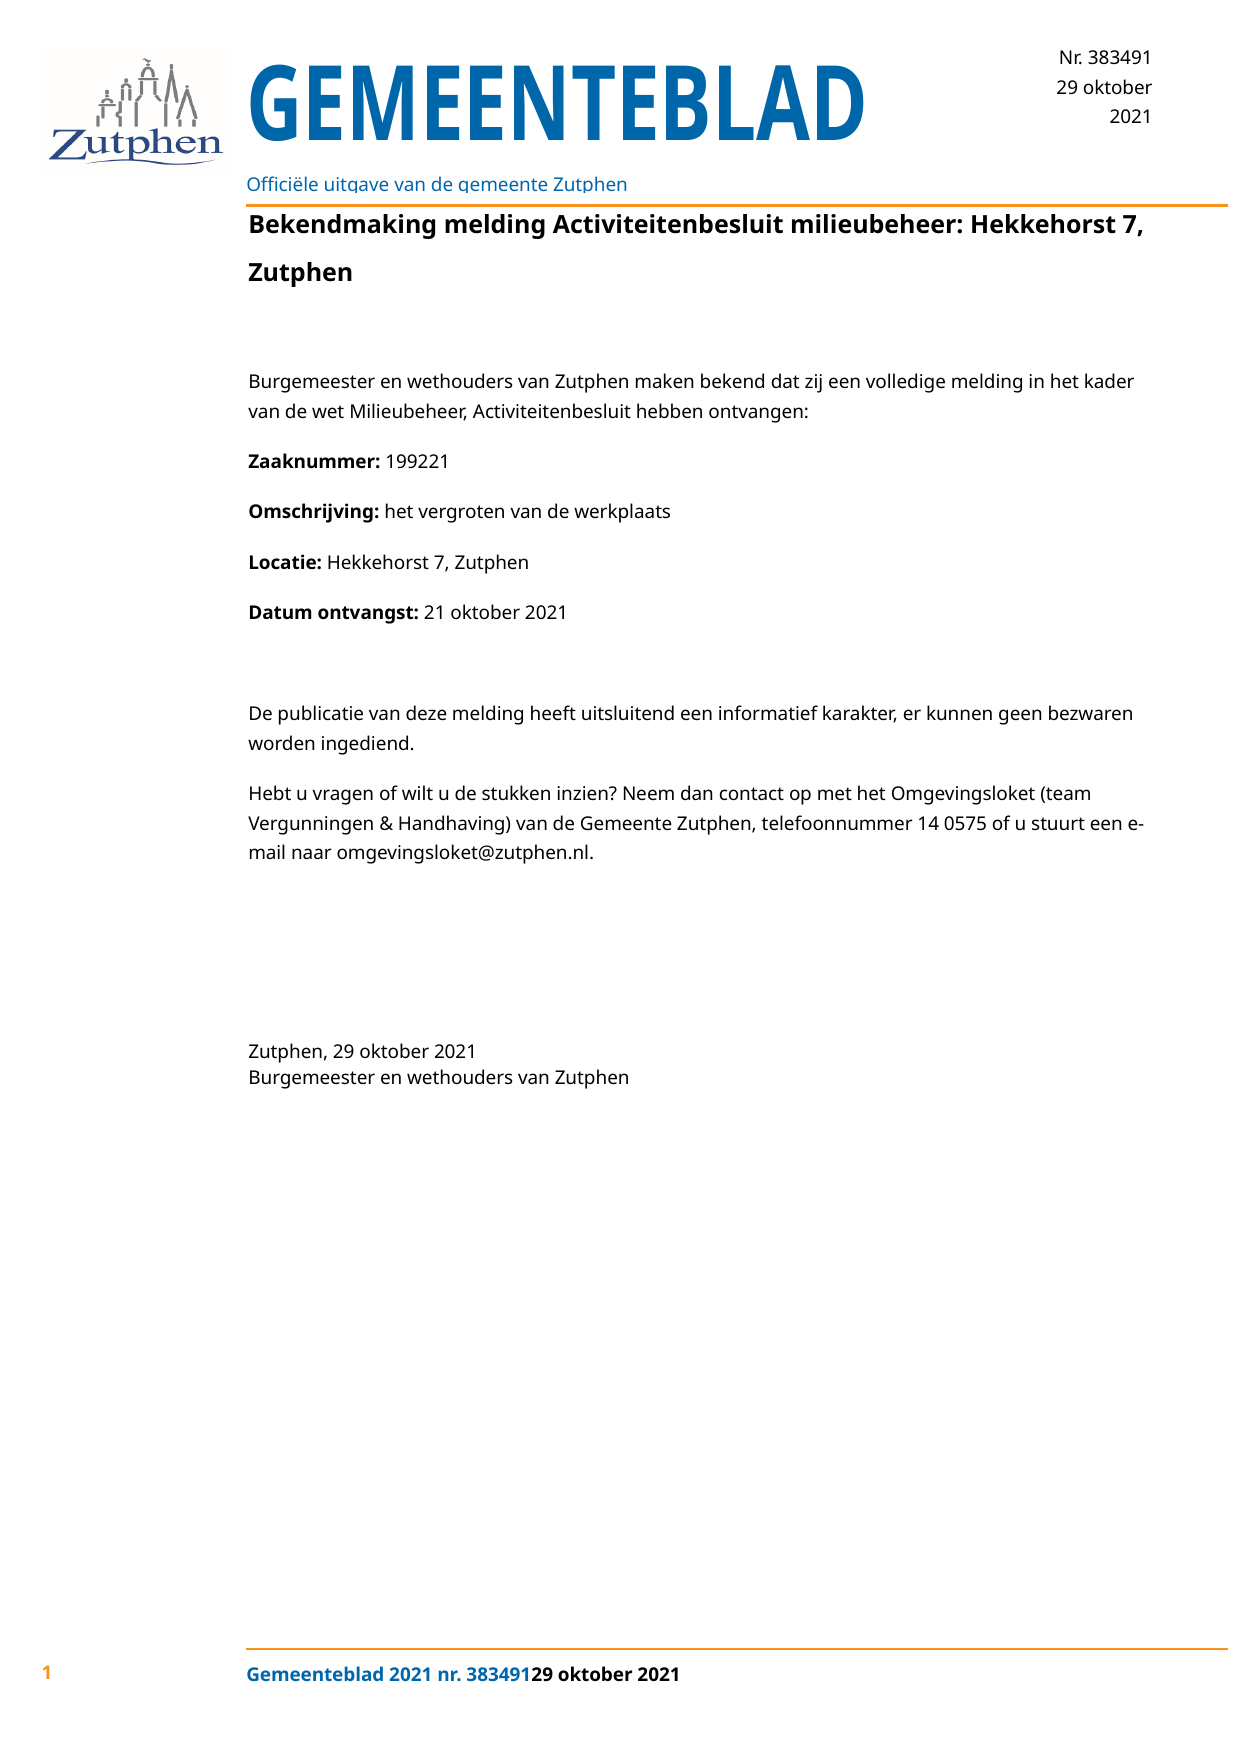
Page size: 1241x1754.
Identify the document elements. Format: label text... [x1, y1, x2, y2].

text Zaaknummer: 199221 [248, 448, 1152, 474]
text Bekendmaking melding Activiteitenbesluit milieubeheer: Hekkehorst 7, Zutphen [248, 207, 1152, 288]
text De publicatie van deze melding heeft uitsluitend een informatief karakter, er kunnen geen bezwaren worden ingediend. [248, 700, 1152, 756]
text Datum ontvangst: 21 oktober 2021 [248, 599, 1152, 625]
text Hebt u vragen of wilt u de stukken inzien? Neem dan contact op met het Omgevingsloket (team Vergunningen & Handhaving) van de Gemeente Zutphen, telefoonnummer 14 0575 of u stuurt een e-mail naar omgevingsloket@zutphen.nl. [248, 780, 1152, 865]
text Omschrijving: het vergroten van de werkplaats [248, 499, 1152, 524]
text Zutphen, 29 oktober 2021 [248, 1039, 1152, 1064]
picture [41, 47, 231, 172]
text Locatie: Hekkehorst 7, Zutphen [248, 549, 1152, 575]
text Burgemeester en wethouders van Zutphen [248, 1064, 1152, 1090]
text Burgemeester en wethouders van Zutphen maken bekend dat zij een volledige melding in het kader van de wet Milieubeheer, Activiteitenbesluit hebben ontvangen: [248, 368, 1152, 424]
